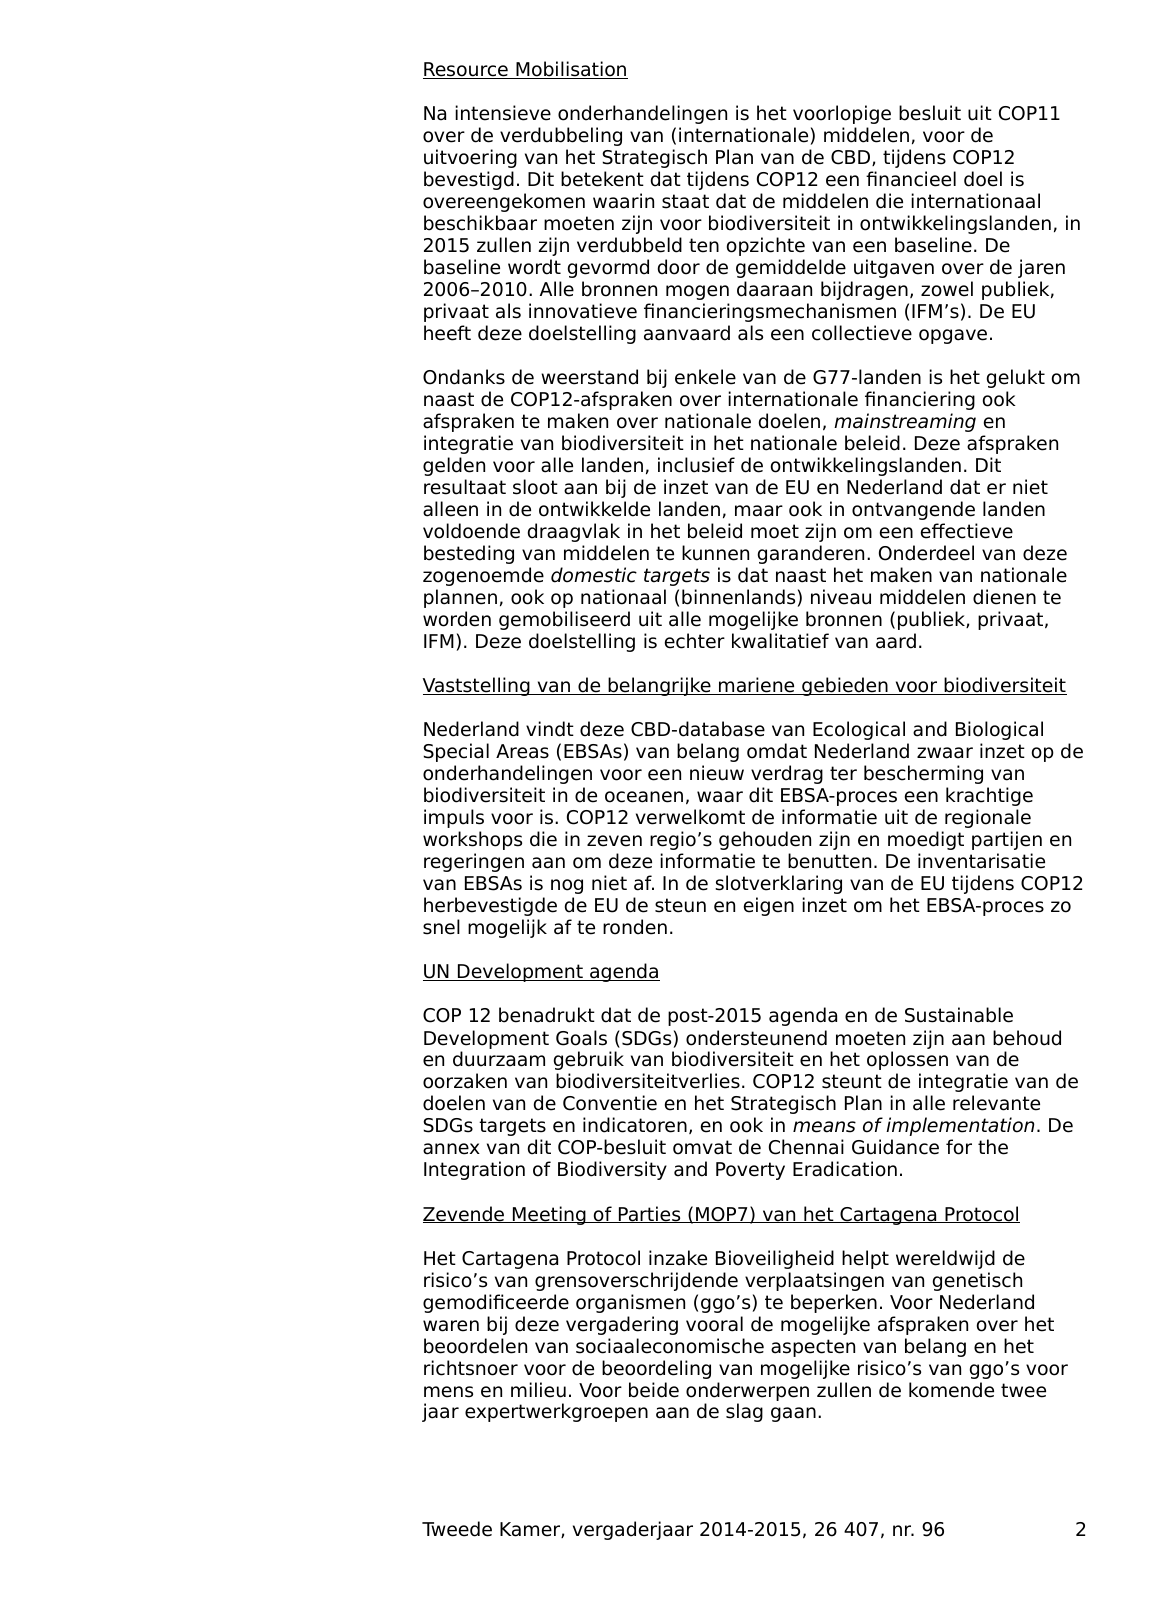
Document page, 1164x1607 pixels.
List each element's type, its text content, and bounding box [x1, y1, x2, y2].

subtitle Vaststelling van de belangrijke mariene gebieden voor biodiversiteit [422, 675, 1087, 697]
text Nederland vindt deze CBD-database van Ecological and Biological Special Areas (EBSAs) van belang omdat Nederland zwaar inzet op de onderhandelingen voor een nieuw verdrag ter bescherming van biodiversiteit in de oceanen, waar dit EBSA-proces een krachtige impuls voor is. COP12 verwelkomt de informatie uit de regionale workshops die in zeven regio’s gehouden zijn en moedigt partijen en regeringen aan om deze informatie te benutten. De inventarisatie van EBSAs is nog niet af. In de slotverklaring van de EU tijdens COP12 herbevestigde de EU de steun en eigen inzet om het EBSA-proces zo snel mogelijk af te ronden. [422, 719, 1087, 939]
text Ondanks de weerstand bij enkele van de G77-landen is het gelukt om naast de COP12-afspraken over internationale financiering ook afspraken te maken over nationale doelen, mainstreaming en integratie van biodiversiteit in het nationale beleid. Deze afspraken gelden voor alle landen, inclusief de ontwikkelingslanden. Dit resultaat sloot aan bij de inzet van de EU en Nederland dat er niet alleen in de ontwikkelde landen, maar ook in ontvangende landen voldoende draagvlak in het beleid moet zijn om een effectieve besteding van middelen te kunnen garanderen. Onderdeel van deze zogenoemde domestic targets is dat naast het maken van nationale plannen, ook op nationaal (binnenlands) niveau middelen dienen te worden gemobiliseerd uit alle mogelijke bronnen (publiek, privaat, IFM). Deze doelstelling is echter kwalitatief van aard. [422, 367, 1087, 653]
text COP 12 benadrukt dat de post-2015 agenda en de Sustainable Development Goals (SDGs) ondersteunend moeten zijn aan behoud en duurzaam gebruik van biodiversiteit en het oplossen van de oorzaken van biodiversiteitverlies. COP12 steunt de integratie van de doelen van de Conventie en het Strategisch Plan in alle relevante SDGs targets en indicatoren, en ook in means of implementation. De annex van dit COP-besluit omvat de Chennai Guidance for the Integration of Biodiversity and Poverty Eradication. [422, 1005, 1087, 1181]
subtitle Resource Mobilisation [422, 59, 1087, 81]
text Na intensieve onderhandelingen is het voorlopige besluit uit COP11 over de verdubbeling van (internationale) middelen, voor de uitvoering van het Strategisch Plan van de CBD, tijdens COP12 bevestigd. Dit betekent dat tijdens COP12 een financieel doel is overeengekomen waarin staat dat de middelen die internationaal beschikbaar moeten zijn voor biodiversiteit in ontwikkelingslanden, in 2015 zullen zijn verdubbeld ten opzichte van een baseline. De baseline wordt gevormd door de gemiddelde uitgaven over de jaren 2006–2010. Alle bronnen mogen daaraan bijdragen, zowel publiek, privaat als innovatieve financieringsmechanismen (IFM’s). De EU heeft deze doelstelling aanvaard als een collectieve opgave. [422, 103, 1087, 345]
text Het Cartagena Protocol inzake Bioveiligheid helpt wereldwijd de risico’s van grensoverschrijdende verplaatsingen van genetisch gemodificeerde organismen (ggo’s) te beperken. Voor Nederland waren bij deze vergadering vooral de mogelijke afspraken over het beoordelen van sociaaleconomische aspecten van belang en het richtsnoer voor de beoordeling van mogelijke risico’s van ggo’s voor mens en milieu. Voor beide onderwerpen zullen de komende twee jaar expertwerkgroepen aan de slag gaan. [422, 1248, 1087, 1423]
subtitle UN Development agenda [422, 961, 1087, 983]
subtitle Zevende Meeting of Parties (MOP7) van het Cartagena Protocol [422, 1203, 1087, 1225]
